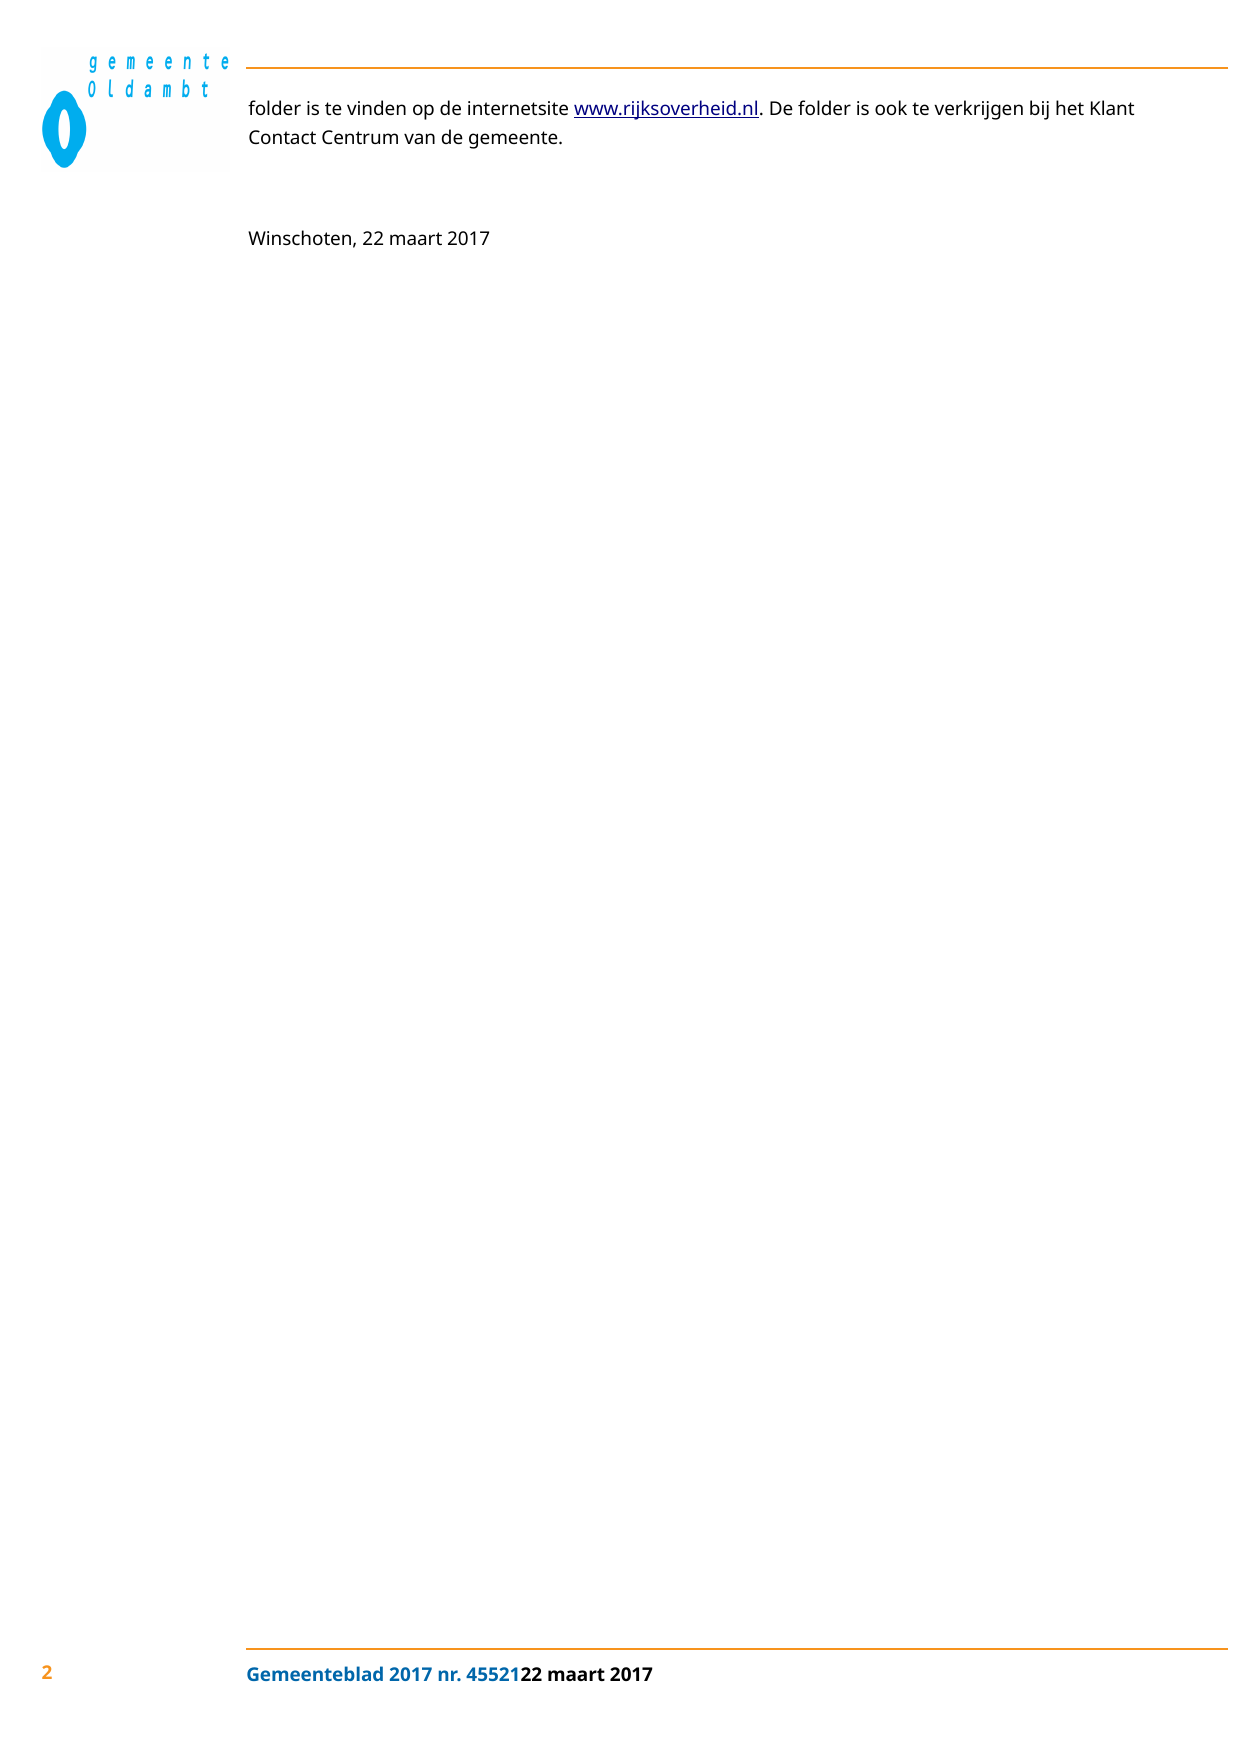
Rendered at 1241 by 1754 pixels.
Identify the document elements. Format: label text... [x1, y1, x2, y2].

picture [41, 47, 231, 172]
text Winschoten, 22 maart 2017 [248, 225, 1152, 251]
text folder is te vinden op de internetsite www.rijksoverheid.nl. De folder is ook te verkrijgen bij het Klant Contact Centrum van de gemeente. [248, 95, 1152, 150]
